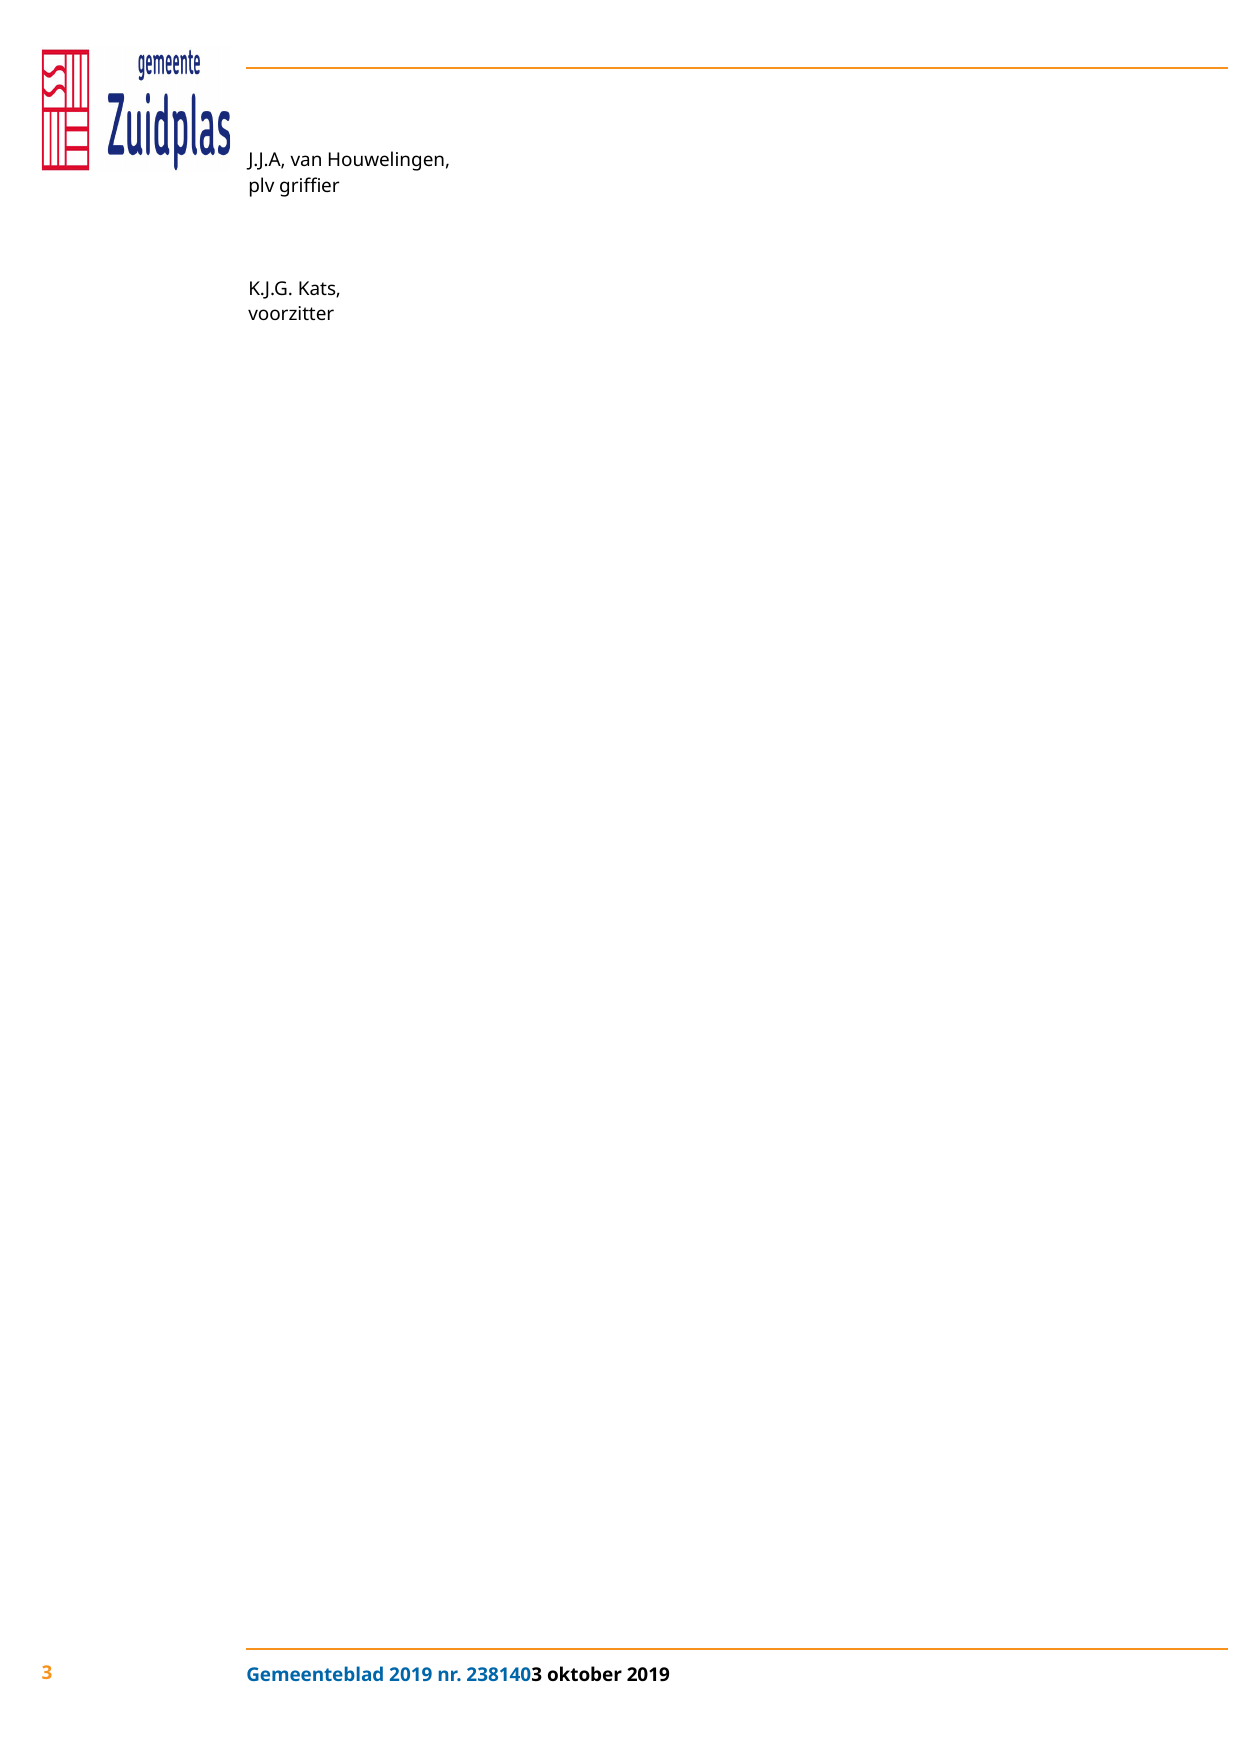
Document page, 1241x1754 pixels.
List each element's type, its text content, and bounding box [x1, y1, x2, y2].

text voorzitter [248, 301, 1152, 326]
text J.J.A, van Houwelingen, [248, 146, 1152, 172]
text K.J.G. Kats, [248, 275, 1152, 301]
picture [41, 47, 231, 172]
text plv griffier [248, 172, 1152, 198]
